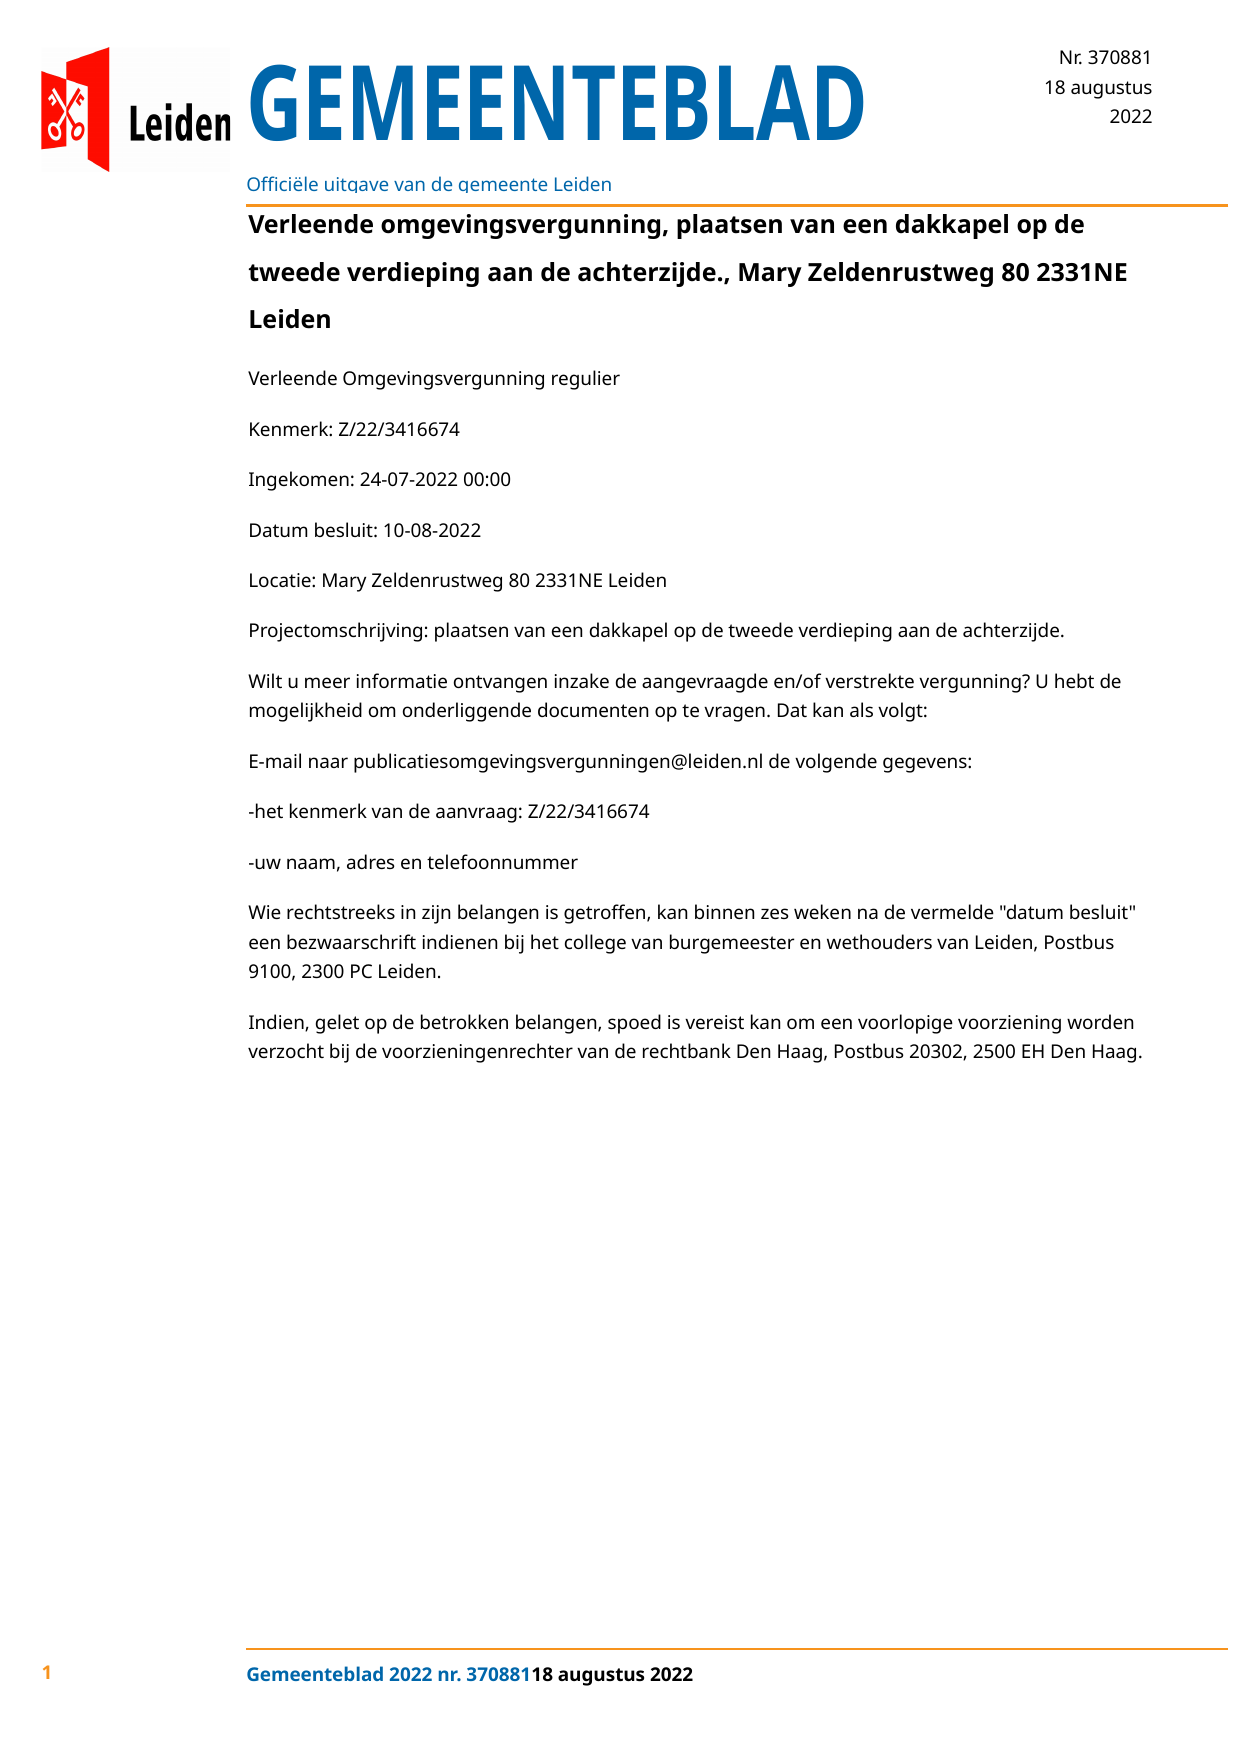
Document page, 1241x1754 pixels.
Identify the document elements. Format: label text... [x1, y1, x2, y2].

text -uw naam, adres en telefoonnummer [248, 849, 1152, 874]
text Datum besluit: 10-08-2022 [248, 517, 1152, 542]
text Kenmerk: Z/22/3416674 [248, 416, 1152, 442]
text Indien, gelet op de betrokken belangen, spoed is vereist kan om een voorlopige voorziening worden verzocht bij de voorzieningenrechter van de rechtbank Den Haag, Postbus 20302, 2500 EH Den Haag. [248, 1009, 1152, 1064]
picture [41, 47, 231, 172]
text Wie rechtstreeks in zijn belangen is getroffen, kan binnen zes weken na de vermelde "datum besluit" een bezwaarschrift indienen bij het college van burgemeester en wethouders van Leiden, Postbus 9100, 2300 PC Leiden. [248, 899, 1152, 984]
text Locatie: Mary Zeldenrustweg 80 2331NE Leiden [248, 567, 1152, 593]
text Ingekomen: 24-07-2022 00:00 [248, 466, 1152, 492]
text Verleende Omgevingsvergunning regulier [248, 366, 1152, 391]
text E-mail naar publicatiesomgevingsvergunningen@leiden.nl de volgende gegevens: [248, 748, 1152, 774]
text Wilt u meer informatie ontvangen inzake de aangevraagde en/of verstrekte vergunning? U hebt de mogelijkheid om onderliggende documenten op te vragen. Dat kan als volgt: [248, 668, 1152, 723]
text Projectomschrijving: plaatsen van een dakkapel op de tweede verdieping aan de achterzijde. [248, 618, 1152, 643]
text -het kenmerk van de aanvraag: Z/22/3416674 [248, 798, 1152, 824]
text Verleende omgevingsvergunning, plaatsen van een dakkapel op de tweede verdieping aan de achterzijde., Mary Zeldenrustweg 80 2331NE Leiden [248, 207, 1152, 336]
